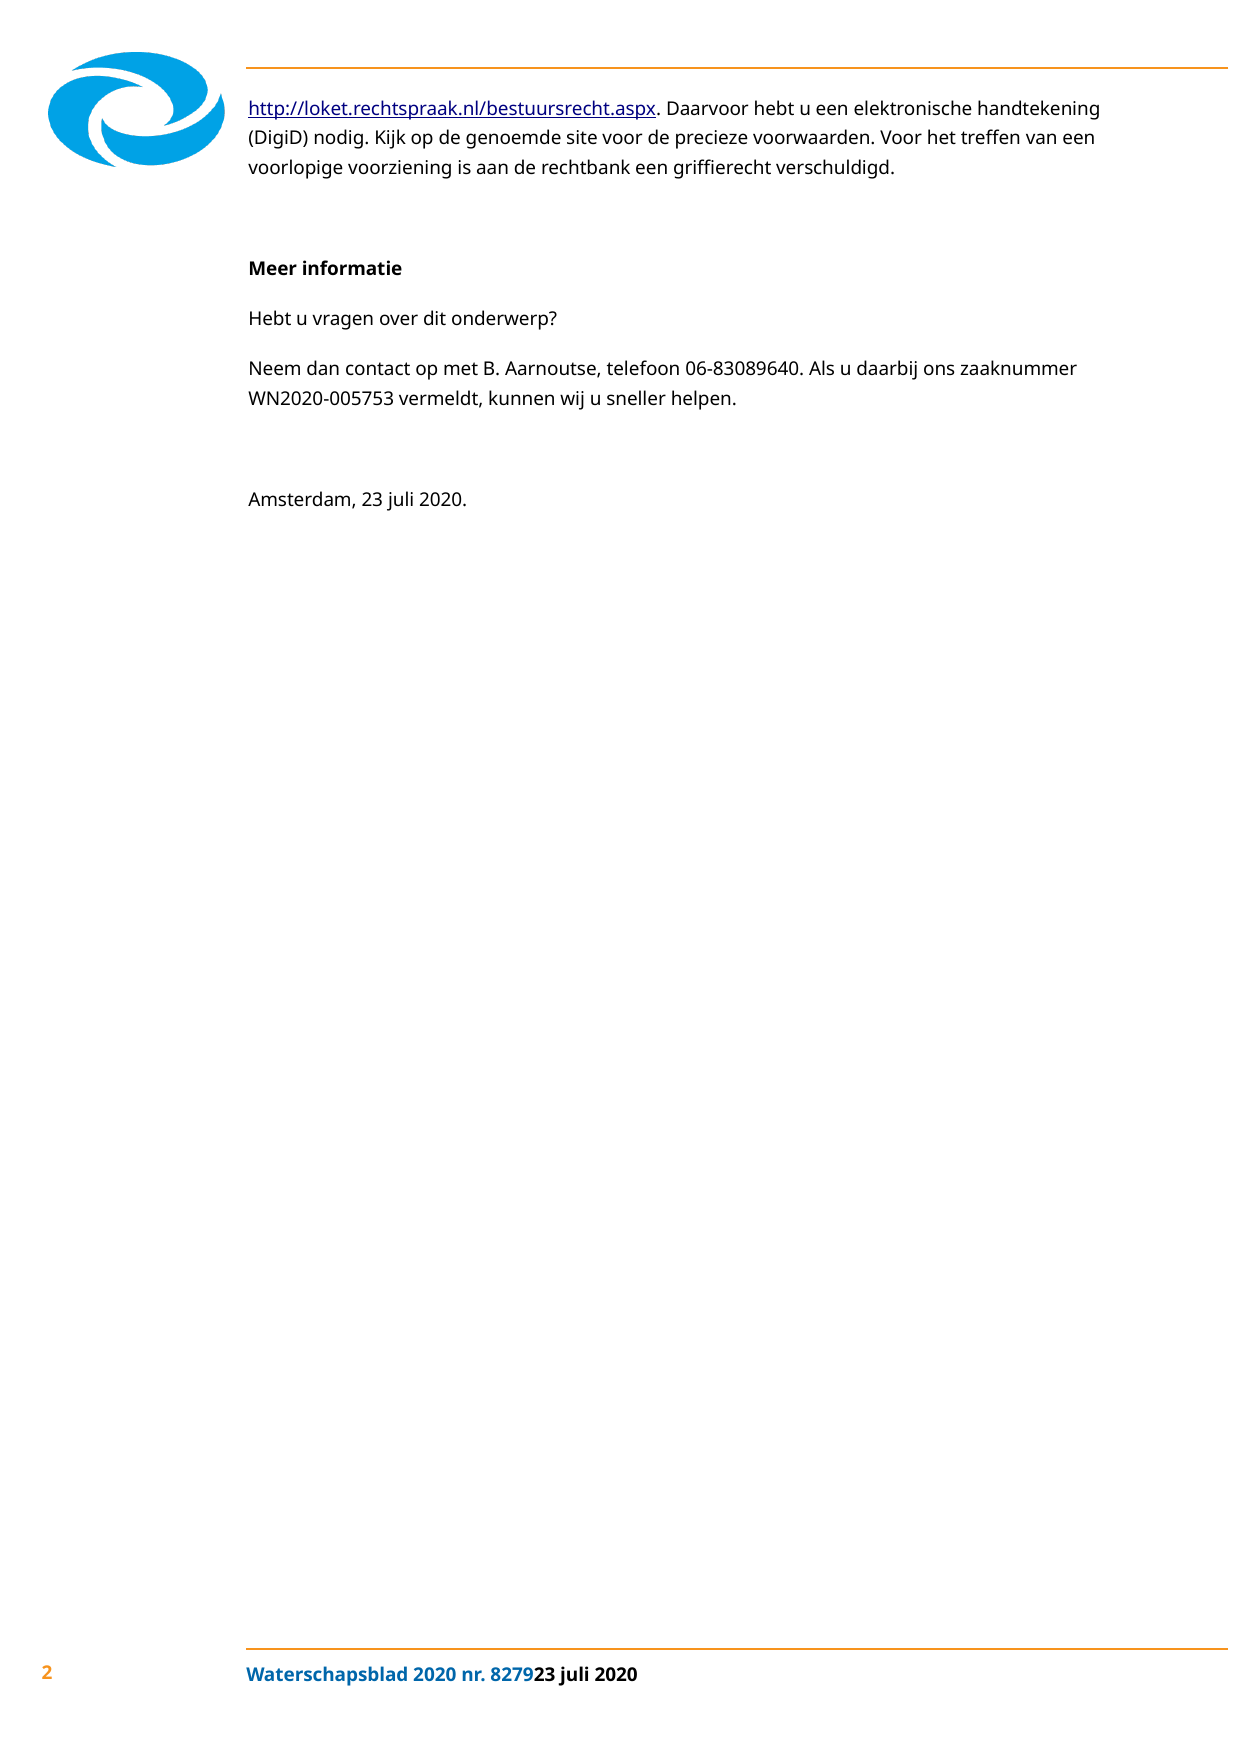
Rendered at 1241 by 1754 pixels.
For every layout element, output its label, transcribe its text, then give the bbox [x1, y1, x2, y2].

text Amsterdam, 23 juli 2020. [248, 486, 1152, 512]
text http://loket.rechtspraak.nl/bestuursrecht.aspx. Daarvoor hebt u een elektronische handtekening (DigiD) nodig. Kijk op de genoemde site voor de precieze voorwaarden. Voor het treffen van een voorlopige voorziening is aan de rechtbank een griffierecht verschuldigd. [248, 95, 1152, 180]
text Neem dan contact op met B. Aarnoutse, telefoon 06-83089640. Als u daarbij ons zaaknummer WN2020-005753 vermeldt, kunnen wij u sneller helpen. [248, 356, 1152, 411]
picture [41, 47, 231, 172]
text Hebt u vragen over dit onderwerp? [248, 305, 1152, 331]
text Meer informatie [248, 255, 1152, 281]
